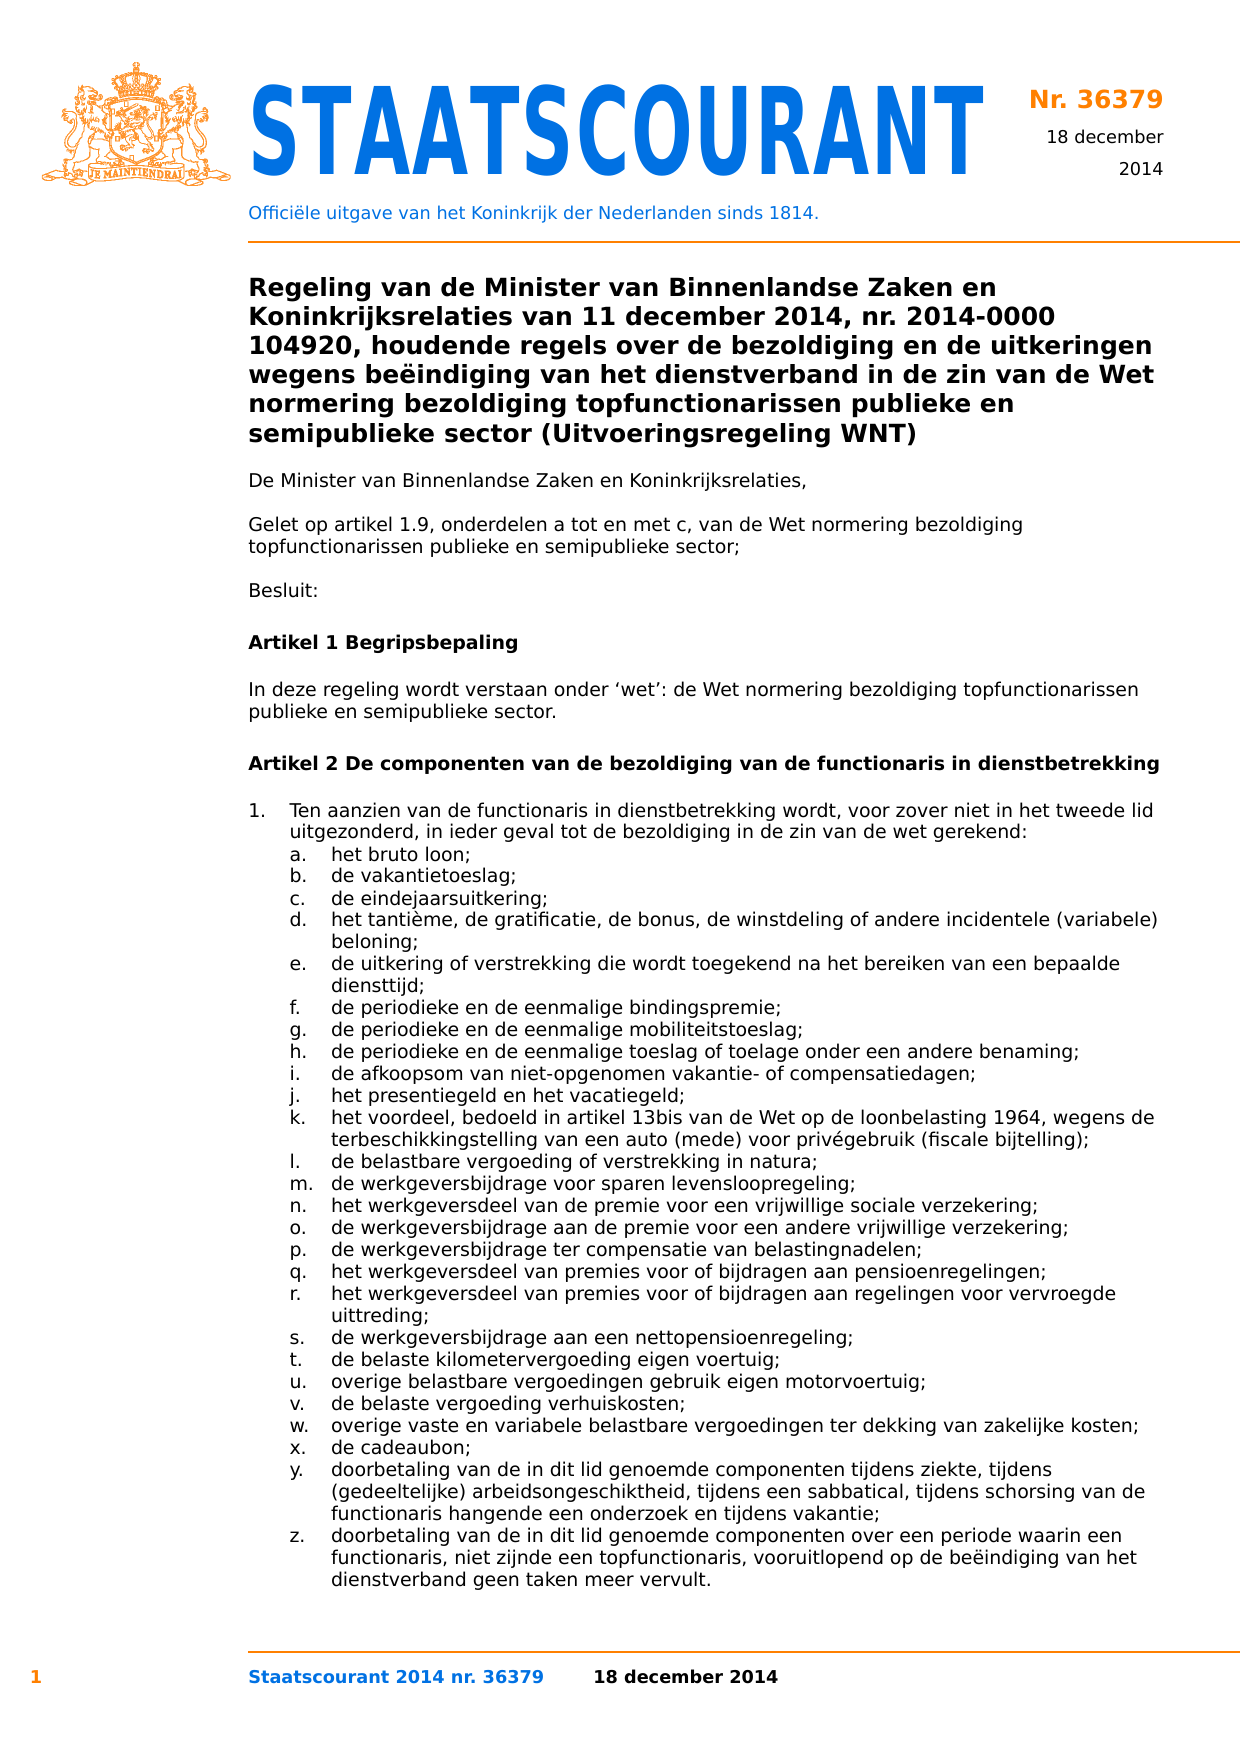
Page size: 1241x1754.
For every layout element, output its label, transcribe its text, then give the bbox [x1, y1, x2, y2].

text p. de werkgeversbijdrage ter compensatie van belastingnadelen; [289, 1239, 1163, 1261]
text a. het bruto loon; [289, 843, 1163, 865]
text r. het werkgeversdeel van premies voor of bijdragen aan regelingen voor vervroegde uittreding; [289, 1283, 1163, 1327]
table_header Nr. 36379 [998, 62, 1240, 121]
table_cell Officiële uitgave van het Koninkrijk der Nederlanden sinds 1814. [248, 203, 1240, 241]
text k. het voordeel, bedoeld in artikel 13bis van de Wet op de loonbelasting 1964, wegens de terbeschikkingstelling van een auto (mede) voor privégebruik (fiscale bijtelling); [289, 1107, 1163, 1151]
text De Minister van Binnenlandse Zaken en Koninkrijksrelaties, [248, 470, 1163, 492]
table_header [25, 62, 248, 241]
text u. overige belastbare vergoedingen gebruik eigen motorvoertuig; [289, 1371, 1163, 1393]
text c. de eindejaarsuitkering; [289, 887, 1163, 909]
text b. de vakantietoeslag; [289, 865, 1163, 887]
text z. doorbetaling van de in dit lid genoemde componenten over een periode waarin een functionaris, niet zijnde een topfunctionaris, vooruitlopend op de beëindiging van het dienstverband geen taken meer vervult. [289, 1525, 1163, 1591]
table_header STAATSCOURANT [248, 62, 998, 203]
text d. het tantième, de gratificatie, de bonus, de winstdeling of andere incidentele (variabele) beloning; [289, 909, 1163, 953]
picture [41, 62, 231, 186]
text w. overige vaste en variabele belastbare vergoedingen ter dekking van zakelijke kosten; [289, 1415, 1163, 1437]
text f. de periodieke en de eenmalige bindingspremie; [289, 997, 1163, 1019]
text l. de belastbare vergoeding of verstrekking in natura; [289, 1151, 1163, 1173]
text 1. Ten aanzien van de functionaris in dienstbetrekking wordt, voor zover niet in het tweede lid uitgezonderd, in ieder geval tot de bezoldiging in de zin van de wet gerekend: [248, 799, 1163, 843]
text q. het werkgeversdeel van premies voor of bijdragen aan pensioenregelingen; [289, 1261, 1163, 1283]
text v. de belaste vergoeding verhuiskosten; [289, 1393, 1163, 1415]
table_cell 2014 [998, 153, 1240, 203]
text h. de periodieke en de eenmalige toeslag of toelage onder een andere benaming; [289, 1041, 1163, 1063]
text Gelet op artikel 1.9, onderdelen a tot en met c, van de Wet normering bezoldiging topfunctionarissen publieke en semipublieke sector; [248, 514, 1163, 558]
subtitle Artikel 2 De componenten van de bezoldiging van de functionaris in dienstbetrekking [248, 752, 1163, 774]
text i. de afkoopsom van niet-opgenomen vakantie- of compensatiedagen; [289, 1063, 1163, 1085]
text In deze regeling wordt verstaan onder ‘wet’: de Wet normering bezoldiging topfunctionarissen publieke en semipublieke sector. [248, 678, 1163, 722]
subtitle Regeling van de Minister van Binnenlandse Zaken en Koninkrijksrelaties van 11 december 2014, nr. 2014-0000 104920, houdende regels over de bezoldiging en de uitkeringen wegens beëindiging van het dienstverband in de zin van de Wet normering bezoldiging topfunctionarissen publieke en semipublieke sector (Uitvoeringsregeling WNT) [248, 273, 1163, 448]
text Besluit: [248, 579, 1163, 602]
text g. de periodieke en de eenmalige mobiliteitstoeslag; [289, 1019, 1163, 1041]
text t. de belaste kilometervergoeding eigen voertuig; [289, 1349, 1163, 1371]
text j. het presentiegeld en het vacatiegeld; [289, 1085, 1163, 1107]
subtitle Artikel 1 Begripsbepaling [248, 632, 1163, 653]
text x. de cadeaubon; [289, 1437, 1163, 1459]
text e. de uitkering of verstrekking die wordt toegekend na het bereiken van een bepaalde diensttijd; [289, 953, 1163, 997]
text y. doorbetaling van de in dit lid genoemde componenten tijdens ziekte, tijdens (gedeeltelijke) arbeidsongeschiktheid, tijdens een sabbatical, tijdens schorsing van de functionaris hangende een onderzoek en tijdens vakantie; [289, 1459, 1163, 1525]
text n. het werkgeversdeel van de premie voor een vrijwillige sociale verzekering; [289, 1195, 1163, 1217]
table_cell 18 december [998, 121, 1240, 153]
text m. de werkgeversbijdrage voor sparen levensloopregeling; [289, 1173, 1163, 1195]
text o. de werkgeversbijdrage aan de premie voor een andere vrijwillige verzekering; [289, 1217, 1163, 1239]
text s. de werkgeversbijdrage aan een nettopensioenregeling; [289, 1327, 1163, 1349]
